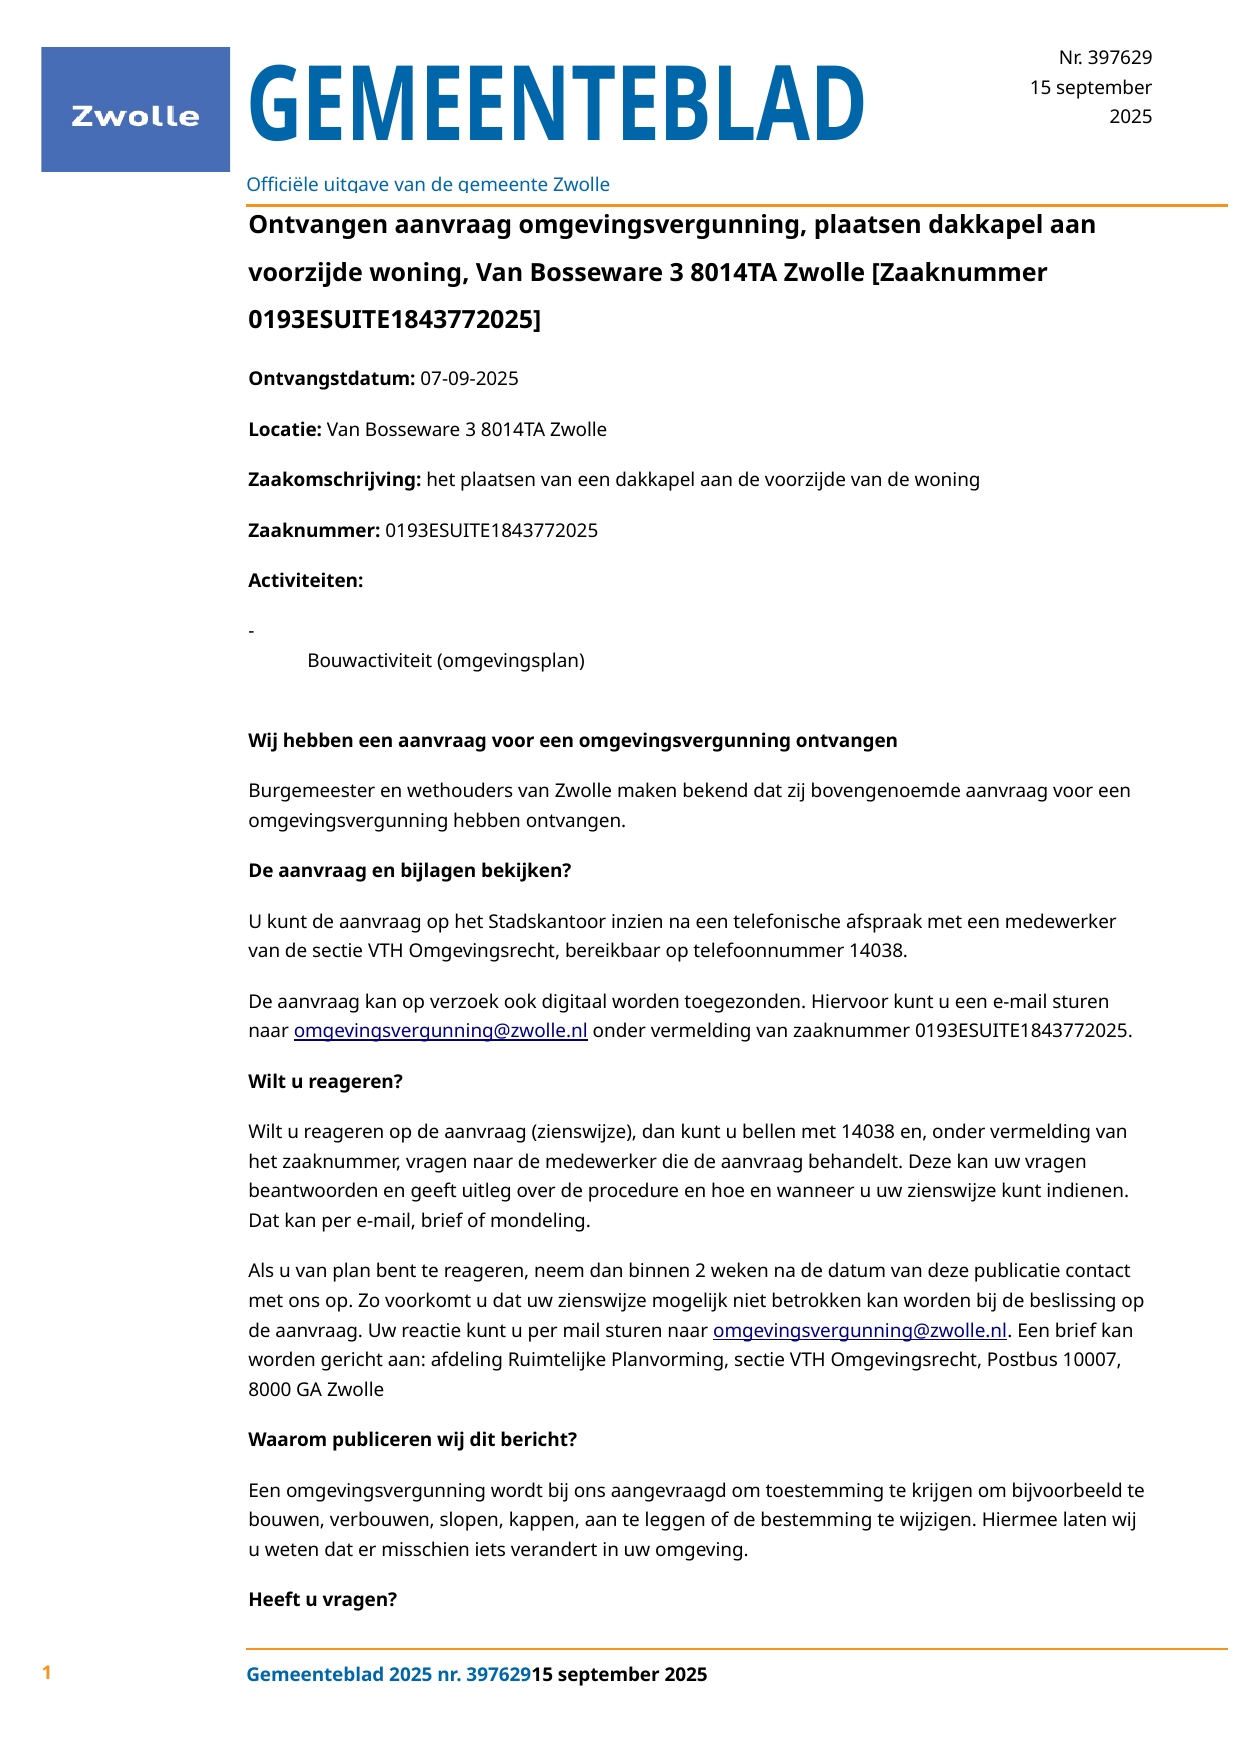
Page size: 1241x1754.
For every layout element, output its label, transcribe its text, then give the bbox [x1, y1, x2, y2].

text Wilt u reageren op de aanvraag (zienswijze), dan kunt u bellen met 14038 en, onder vermelding van het zaaknummer, vragen naar de medewerker die de aanvraag behandelt. Deze kan uw vragen beantwoorden en geeft uitleg over de procedure en hoe en wanneer u uw zienswijze kunt indienen. Dat kan per e-mail, brief of mondeling. [248, 1118, 1152, 1233]
list Bouwactiviteit (omgevingsplan) [248, 647, 1152, 673]
picture [41, 47, 231, 172]
text Wilt u reageren? [248, 1068, 1152, 1094]
text Ontvangen aanvraag omgevingsvergunning, plaatsen dakkapel aan voorzijde woning, Van Bosseware 3 8014TA Zwolle [Zaaknummer 0193ESUITE1843772025] [248, 207, 1152, 336]
text De aanvraag kan op verzoek ook digitaal worden toegezonden. Hiervoor kunt u een e-mail sturen naar omgevingsvergunning@zwolle.nl onder vermelding van zaaknummer 0193ESUITE1843772025. [248, 988, 1152, 1043]
text Locatie: Van Bosseware 3 8014TA Zwolle [248, 416, 1152, 442]
text Zaakomschrijving: het plaatsen van een dakkapel aan de voorzijde van de woning [248, 466, 1152, 492]
text Wij hebben een aanvraag voor een omgevingsvergunning ontvangen [248, 727, 1152, 753]
text Een omgevingsvergunning wordt bij ons aangevraagd om toestemming te krijgen om bijvoorbeeld te bouwen, verbouwen, slopen, kappen, aan te leggen of de bestemming te wijzigen. Hiermee laten wij u weten dat er misschien iets verandert in uw omgeving. [248, 1477, 1152, 1562]
text Waarom publiceren wij dit bericht? [248, 1426, 1152, 1452]
text Burgemeester en wethouders van Zwolle maken bekend dat zij bovengenoemde aanvraag voor een omgevingsvergunning hebben ontvangen. [248, 778, 1152, 833]
text Als u van plan bent te reageren, neem dan binnen 2 weken na de datum van deze publicatie contact met ons op. Zo voorkomt u dat uw zienswijze mogelijk niet betrokken kan worden bij de beslissing op de aanvraag. Uw reactie kunt u per mail sturen naar omgevingsvergunning@zwolle.nl. Een brief kan worden gericht aan: afdeling Ruimtelijke Planvorming, sectie VTH Omgevingsrecht, Postbus 10007, 8000 GA Zwolle [248, 1258, 1152, 1402]
text U kunt de aanvraag op het Stadskantoor inzien na een telefonische afspraak met een medewerker van de sectie VTH Omgevingsrecht, bereikbaar op telefoonnummer 14038. [248, 908, 1152, 963]
text Zaaknummer: 0193ESUITE1843772025 [248, 517, 1152, 542]
text Heeft u vragen? [248, 1586, 1152, 1612]
text Activiteiten: [248, 567, 1152, 593]
text Ontvangstdatum: 07-09-2025 [248, 366, 1152, 391]
text De aanvraag en bijlagen bekijken? [248, 858, 1152, 883]
